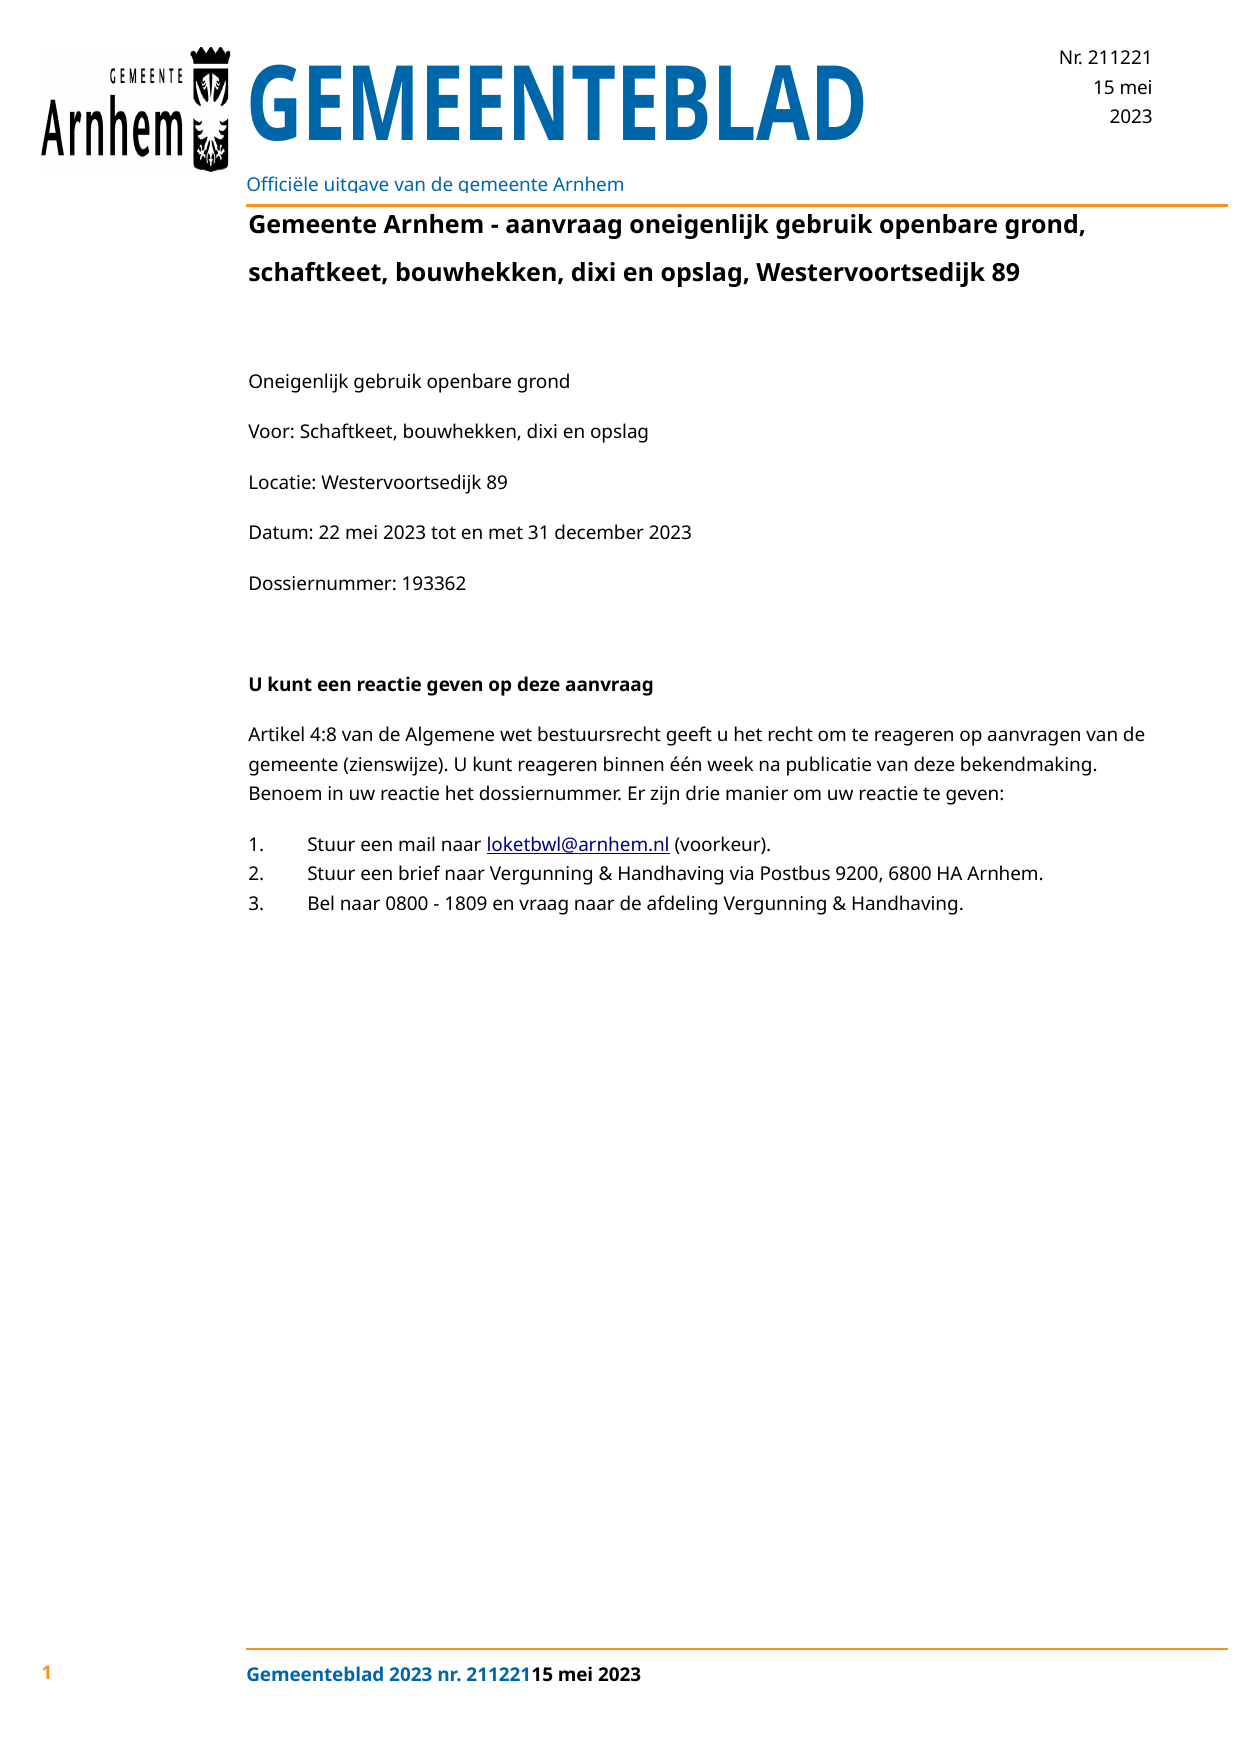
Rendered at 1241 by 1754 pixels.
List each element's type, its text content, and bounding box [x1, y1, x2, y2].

text Gemeente Arnhem - aanvraag oneigenlijk gebruik openbare grond, schaftkeet, bouwhekken, dixi en opslag, Westervoortsedijk 89 [248, 207, 1152, 288]
text Locatie: Westervoortsedijk 89 [248, 469, 1152, 495]
list Stuur een mail naar loketbwl@arnhem.nl (voorkeur). [248, 831, 1152, 857]
picture [41, 47, 231, 172]
text Artikel 4:8 van de Algemene wet bestuursrecht geeft u het recht om te reageren op aanvragen van de gemeente (zienswijze). U kunt reageren binnen één week na publicatie van deze bekendmaking. Benoem in uw reactie het dossiernummer. Er zijn drie manier om uw reactie te geven: [248, 721, 1152, 806]
text Oneigenlijk gebruik openbare grond [248, 368, 1152, 394]
text Voor: Schaftkeet, bouwhekken, dixi en opslag [248, 419, 1152, 444]
list Stuur een brief naar Vergunning & Handhaving via Postbus 9200, 6800 HA Arnhem. [248, 860, 1152, 886]
list Bel naar 0800 - 1809 en vraag naar de afdeling Vergunning & Handhaving. [248, 890, 1152, 916]
text Dossiernummer: 193362 [248, 570, 1152, 596]
text U kunt een reactie geven op deze aanvraag [248, 671, 1152, 697]
text Datum: 22 mei 2023 tot en met 31 december 2023 [248, 519, 1152, 545]
